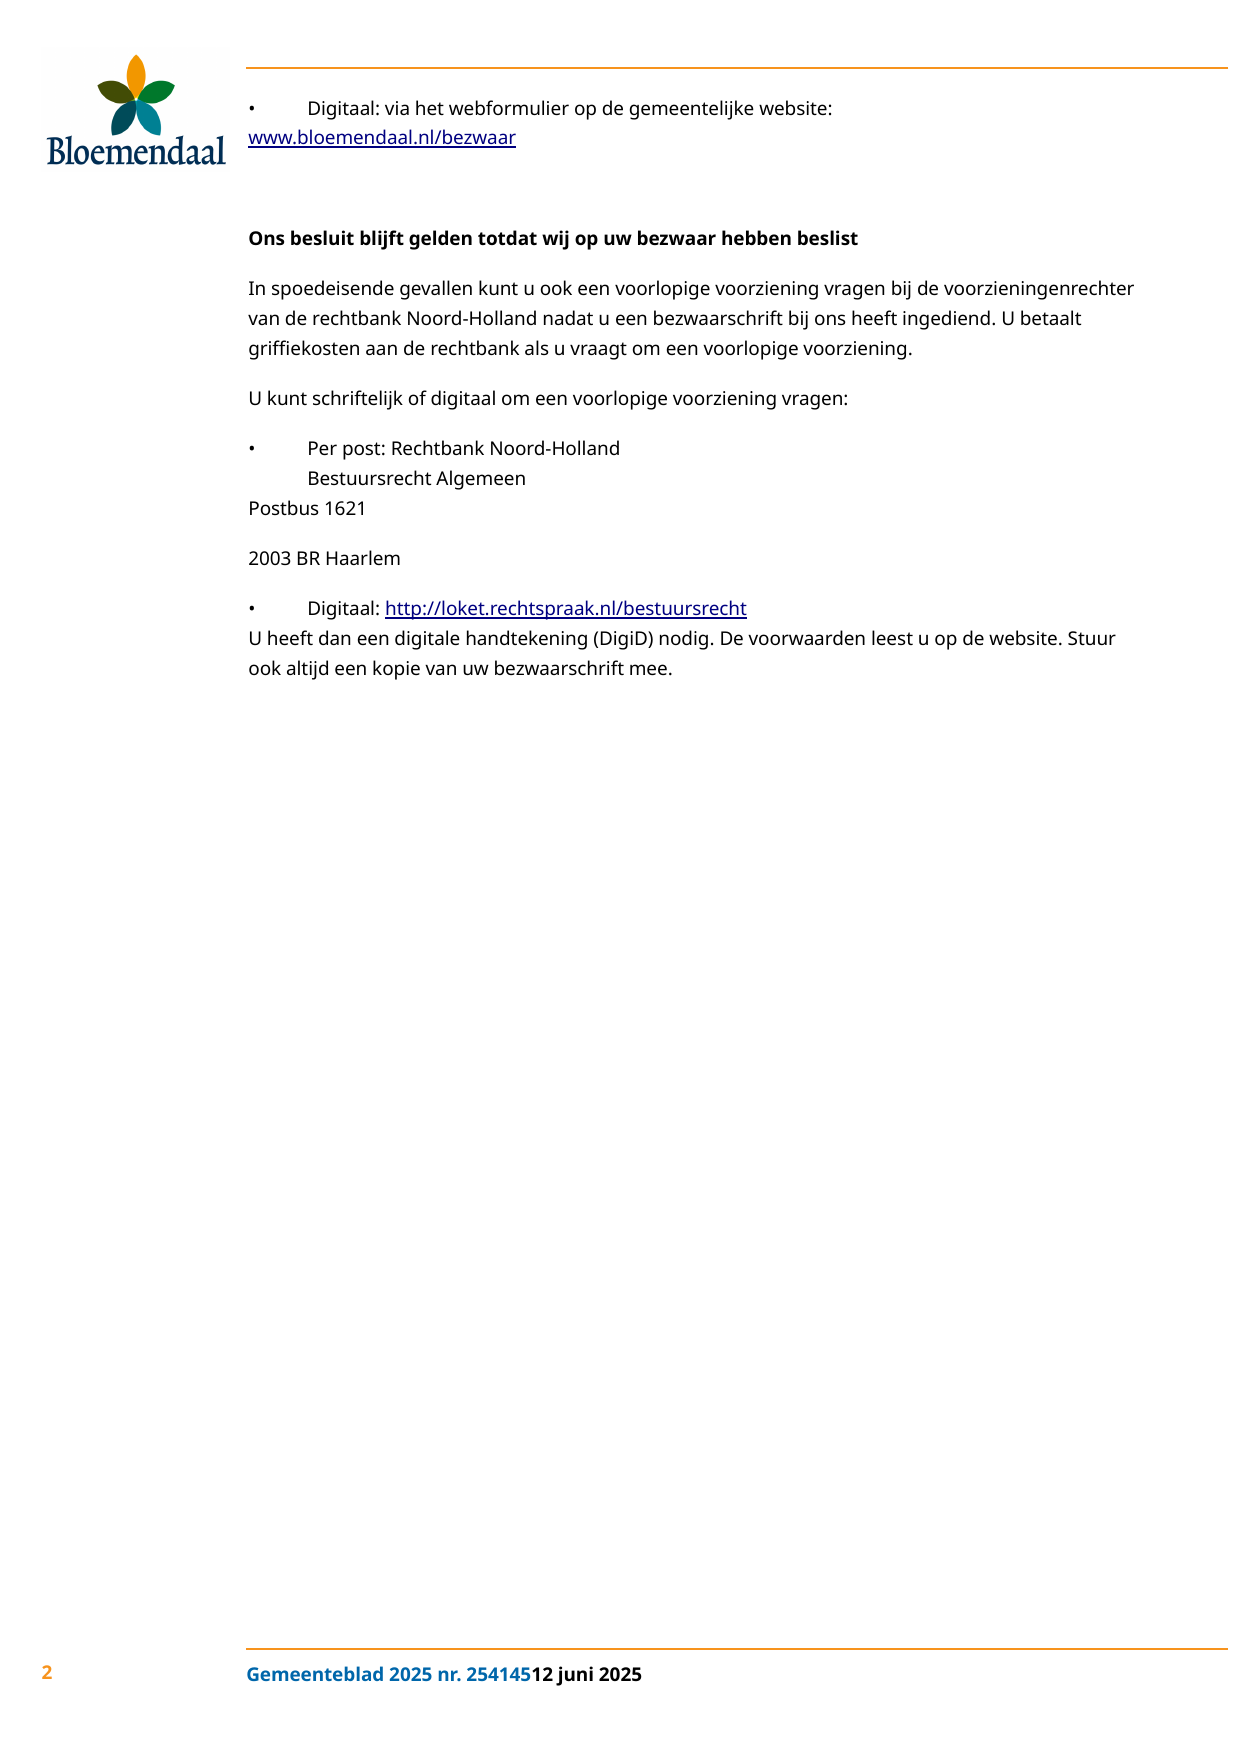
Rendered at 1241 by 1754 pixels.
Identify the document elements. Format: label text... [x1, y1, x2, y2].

text www.bloemendaal.nl/bezwaar [248, 124, 1152, 150]
list Bestuursrecht Algemeen [248, 465, 1152, 491]
text 2003 BR Haarlem [248, 545, 1152, 571]
text Postbus 1621 [248, 495, 1152, 521]
text In spoedeisende gevallen kunt u ook een voorlopige voorziening vragen bij de voorzieningenrechter van de rechtbank Noord-Holland nadat u een bezwaarschrift bij ons heeft ingediend. U betaalt griffiekosten aan de rechtbank als u vraagt om een voorlopige voorziening. [248, 276, 1152, 361]
text U heeft dan een digitale handtekening (DigiD) nodig. De voorwaarden leest u op de website. Stuur ook altijd een kopie van uw bezwaarschrift mee. [248, 625, 1152, 681]
list Digitaal: http://loket.rechtspraak.nl/bestuursrecht [248, 596, 1152, 621]
list Digitaal: via het webformulier op de gemeentelijke website: [248, 95, 1152, 121]
text Ons besluit blijft gelden totdat wij op uw bezwaar hebben beslist [248, 225, 1152, 251]
text U kunt schriftelijk of digitaal om een voorlopige voorziening vragen: [248, 385, 1152, 411]
list Per post: Rechtbank Noord-Holland [248, 436, 1152, 461]
picture [41, 47, 231, 172]
